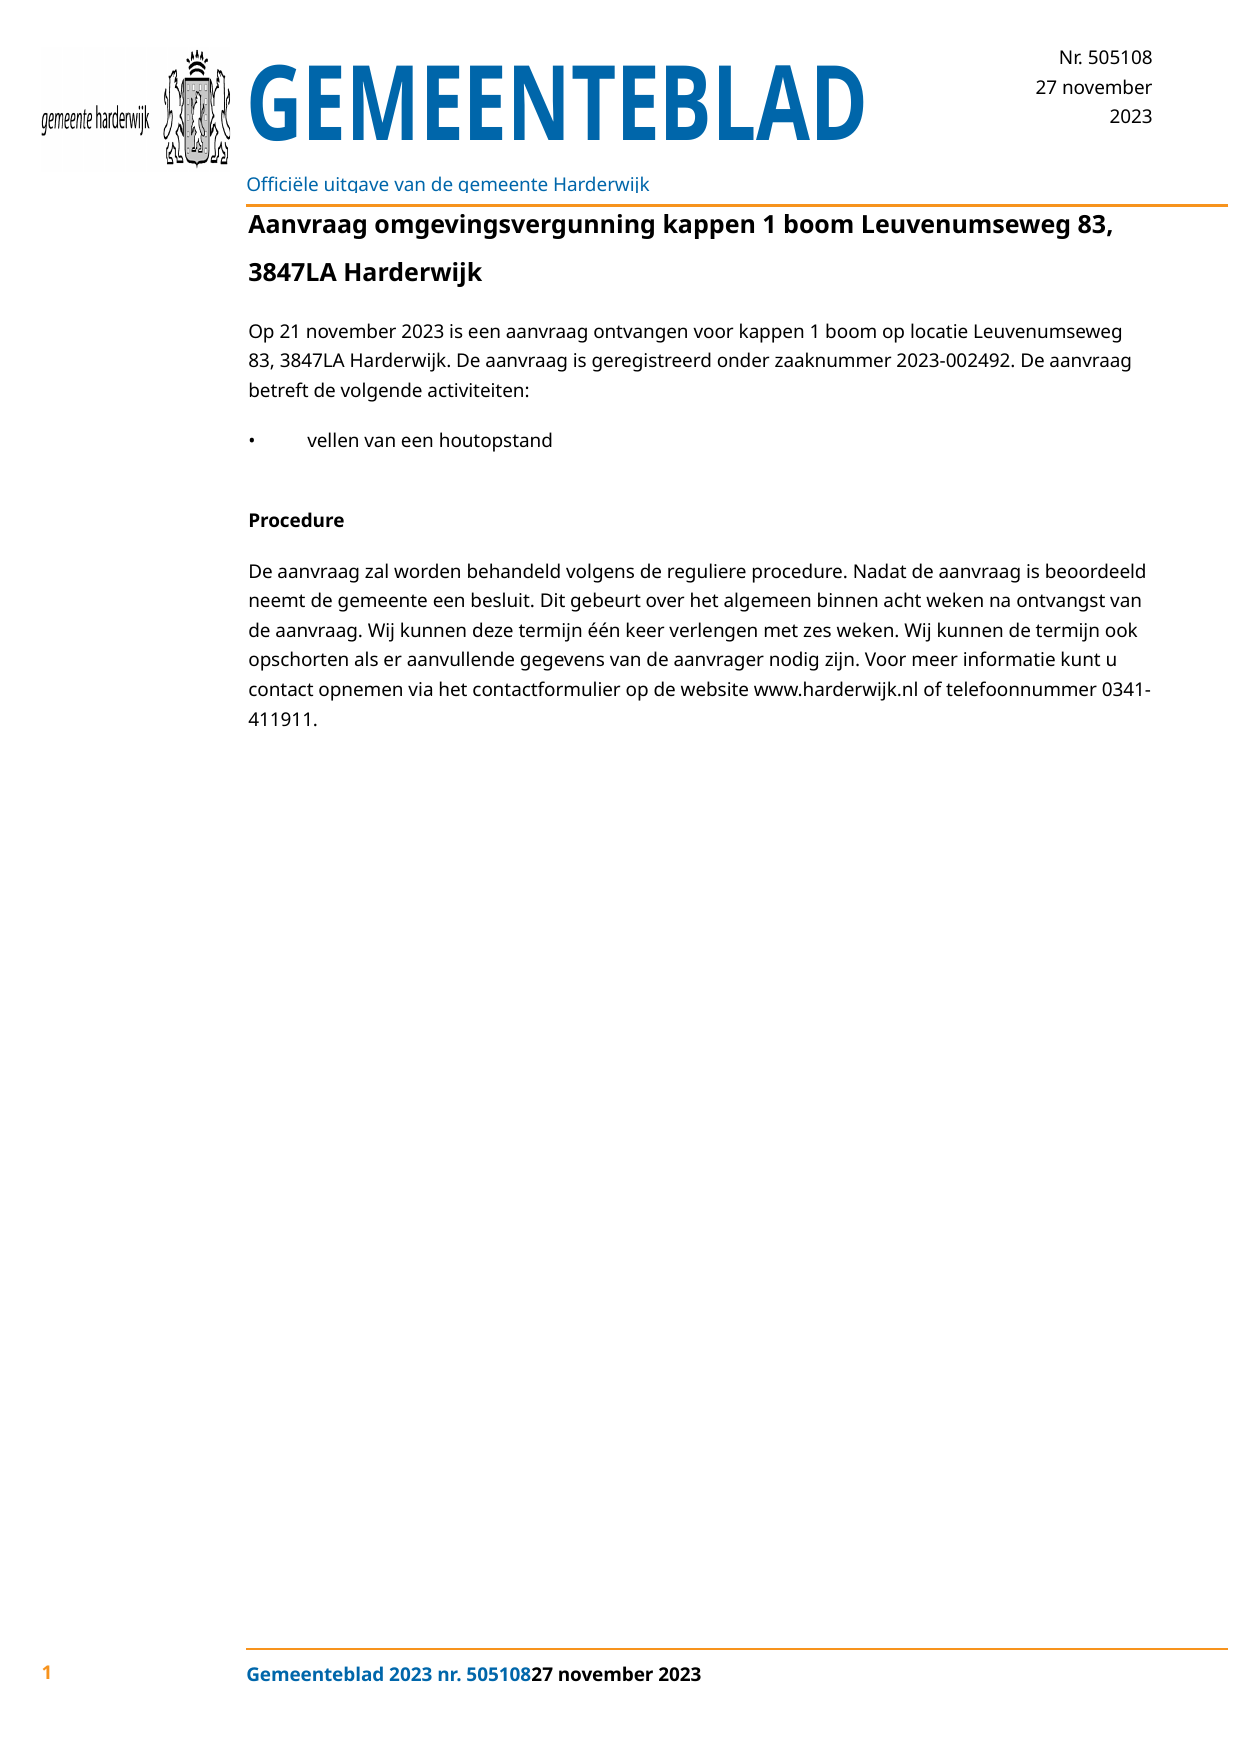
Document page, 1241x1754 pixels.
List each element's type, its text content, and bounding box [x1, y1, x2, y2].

text Aanvraag omgevingsvergunning kappen 1 boom Leuvenumseweg 83, 3847LA Harderwijk [248, 207, 1152, 288]
text Procedure [248, 507, 1152, 533]
list vellen van een houtopstand [248, 427, 1152, 453]
picture [41, 47, 231, 172]
text Op 21 november 2023 is een aanvraag ontvangen voor kappen 1 boom op locatie Leuvenumseweg 83, 3847LA Harderwijk. De aanvraag is geregistreerd onder zaaknummer 2023-002492. De aanvraag betreft de volgende activiteiten: [248, 318, 1152, 403]
text De aanvraag zal worden behandeld volgens de reguliere procedure. Nadat de aanvraag is beoordeeld neemt de gemeente een besluit. Dit gebeurt over het algemeen binnen acht weken na ontvangst van de aanvraag. Wij kunnen deze termijn één keer verlengen met zes weken. Wij kunnen de termijn ook opschorten als er aanvullende gegevens van de aanvrager nodig zijn. Voor meer informatie kunt u contact opnemen via het contactformulier op de website www.harderwijk.nl of telefoonnummer 0341-411911. [248, 558, 1152, 732]
